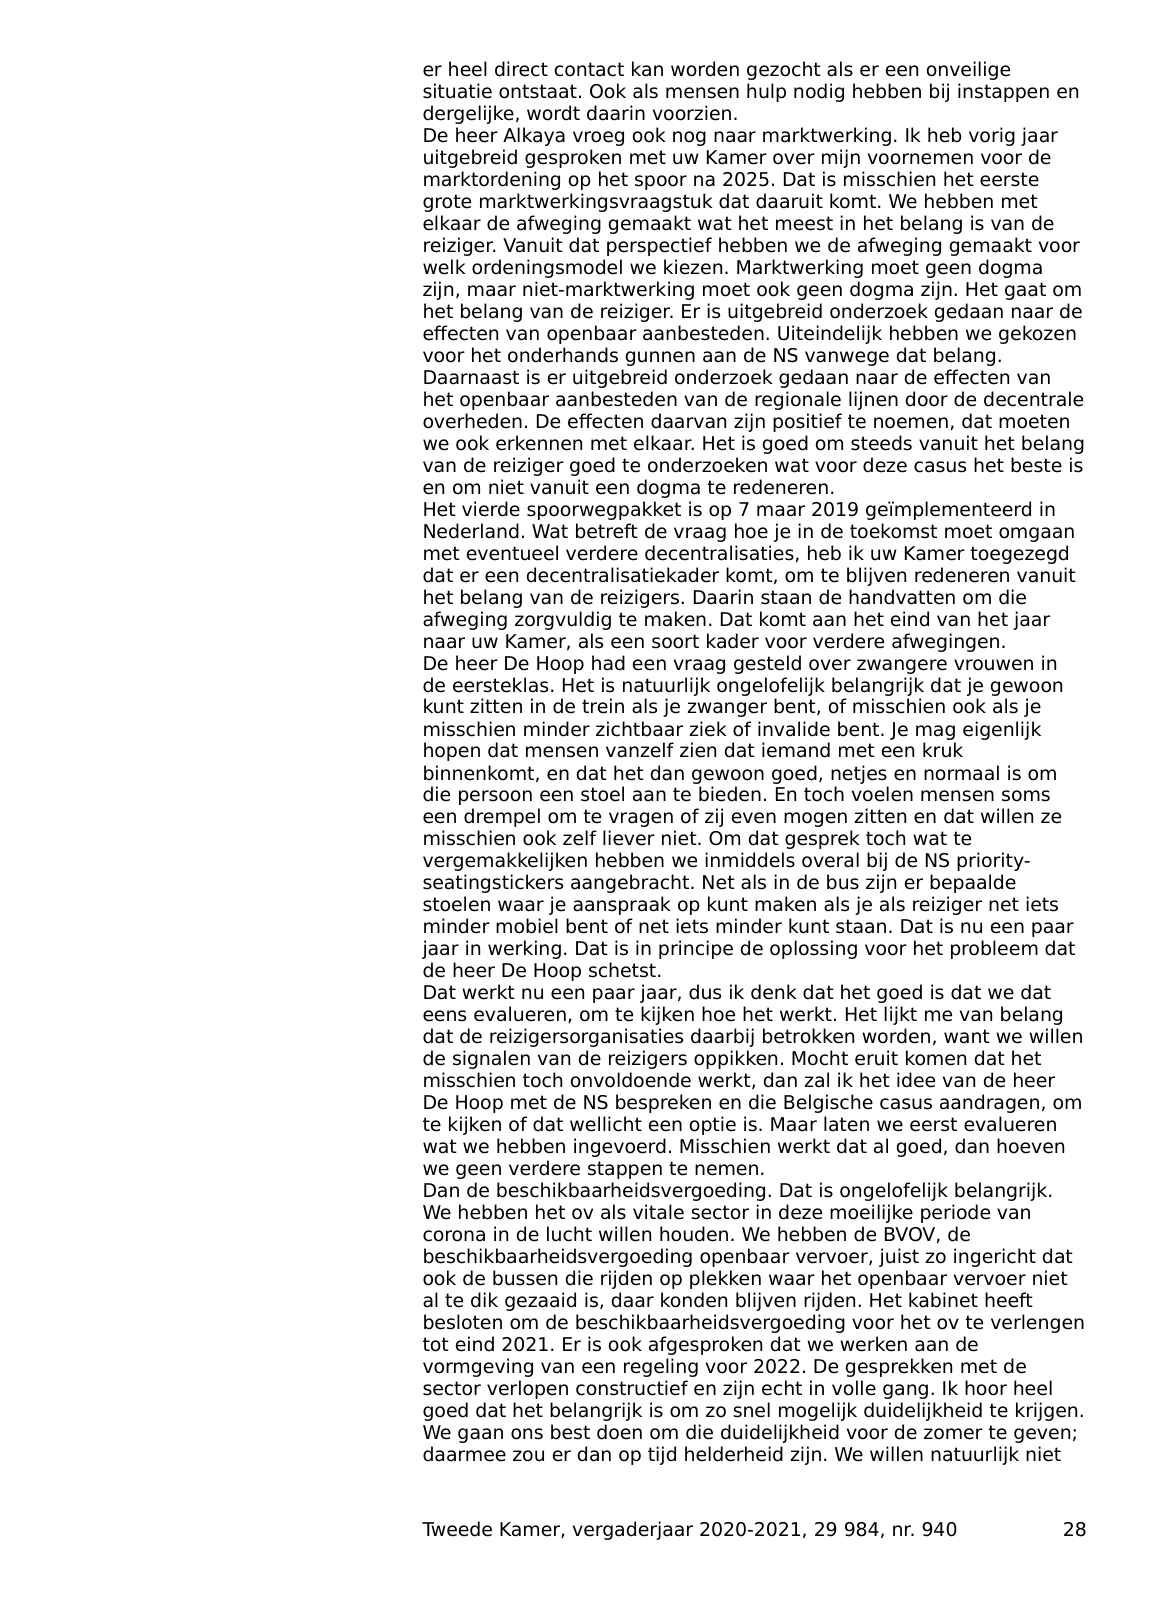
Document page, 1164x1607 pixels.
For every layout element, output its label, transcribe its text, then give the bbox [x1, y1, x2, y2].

text De heer Alkaya vroeg ook nog naar marktwerking. Ik heb vorig jaar uitgebreid gesproken met uw Kamer over mijn voornemen voor de marktordening op het spoor na 2025. Dat is misschien het eerste grote marktwerkingsvraagstuk dat daaruit komt. We hebben met elkaar de afweging gemaakt wat het meest in het belang is van de reiziger. Vanuit dat perspectief hebben we de afweging gemaakt voor welk ordeningsmodel we kiezen. Marktwerking moet geen dogma zijn, maar niet-marktwerking moet ook geen dogma zijn. Het gaat om het belang van de reiziger. Er is uitgebreid onderzoek gedaan naar de effecten van openbaar aanbesteden. Uiteindelijk hebben we gekozen voor het onderhands gunnen aan de NS vanwege dat belang. Daarnaast is er uitgebreid onderzoek gedaan naar de effecten van het openbaar aanbesteden van de regionale lijnen door de decentrale overheden. De effecten daarvan zijn positief te noemen, dat moeten we ook erkennen met elkaar. Het is goed om steeds vanuit het belang van de reiziger goed te onderzoeken wat voor deze casus het beste is en om niet vanuit een dogma te redeneren. [422, 125, 1087, 499]
text De heer De Hoop had een vraag gesteld over zwangere vrouwen in de eersteklas. Het is natuurlijk ongelofelijk belangrijk dat je gewoon kunt zitten in de trein als je zwanger bent, of misschien ook als je misschien minder zichtbaar ziek of invalide bent. Je mag eigenlijk hopen dat mensen vanzelf zien dat iemand met een kruk binnenkomt, en dat het dan gewoon goed, netjes en normaal is om die persoon een stoel aan te bieden. En toch voelen mensen soms een drempel om te vragen of zij even mogen zitten en dat willen ze misschien ook zelf liever niet. Om dat gesprek toch wat te vergemakkelijken hebben we inmiddels overal bij de NS priority-seatingstickers aangebracht. Net als in de bus zijn er bepaalde stoelen waar je aanspraak op kunt maken als je als reiziger net iets minder mobiel bent of net iets minder kunt staan. Dat is nu een paar jaar in werking. Dat is in principe de oplossing voor het probleem dat de heer De Hoop schetst. [422, 652, 1087, 982]
text Het vierde spoorwegpakket is op 7 maar 2019 geïmplementeerd in Nederland. Wat betreft de vraag hoe je in de toekomst moet omgaan met eventueel verdere decentralisaties, heb ik uw Kamer toegezegd dat er een decentralisatiekader komt, om te blijven redeneren vanuit het belang van de reizigers. Daarin staan de handvatten om die afweging zorgvuldig te maken. Dat komt aan het eind van het jaar naar uw Kamer, als een soort kader voor verdere afwegingen. [422, 499, 1087, 652]
text Dan de beschikbaarheidsvergoeding. Dat is ongelofelijk belangrijk. We hebben het ov als vitale sector in deze moeilijke periode van corona in de lucht willen houden. We hebben de BVOV, de beschikbaarheidsvergoeding openbaar vervoer, juist zo ingericht dat ook de bussen die rijden op plekken waar het openbaar vervoer niet al te dik gezaaid is, daar konden blijven rijden. Het kabinet heeft besloten om de beschikbaarheidsvergoeding voor het ov te verlengen tot eind 2021. Er is ook afgesproken dat we werken aan de vormgeving van een regeling voor 2022. De gesprekken met de sector verlopen constructief en zijn echt in volle gang. Ik hoor heel goed dat het belangrijk is om zo snel mogelijk duidelijkheid te krijgen. We gaan ons best doen om die duidelijkheid voor de zomer te geven; daarmee zou er dan op tijd helderheid zijn. We willen natuurlijk niet [422, 1180, 1087, 1466]
text Dat werkt nu een paar jaar, dus ik denk dat het goed is dat we dat eens evalueren, om te kijken hoe het werkt. Het lijkt me van belang dat de reizigersorganisaties daarbij betrokken worden, want we willen de signalen van de reizigers oppikken. Mocht eruit komen dat het misschien toch onvoldoende werkt, dan zal ik het idee van de heer De Hoop met de NS bespreken en die Belgische casus aandragen, om te kijken of dat wellicht een optie is. Maar laten we eerst evalueren wat we hebben ingevoerd. Misschien werkt dat al goed, dan hoeven we geen verdere stappen te nemen. [422, 982, 1087, 1180]
text er heel direct contact kan worden gezocht als er een onveilige situatie ontstaat. Ook als mensen hulp nodig hebben bij instappen en dergelijke, wordt daarin voorzien. [422, 59, 1087, 125]
